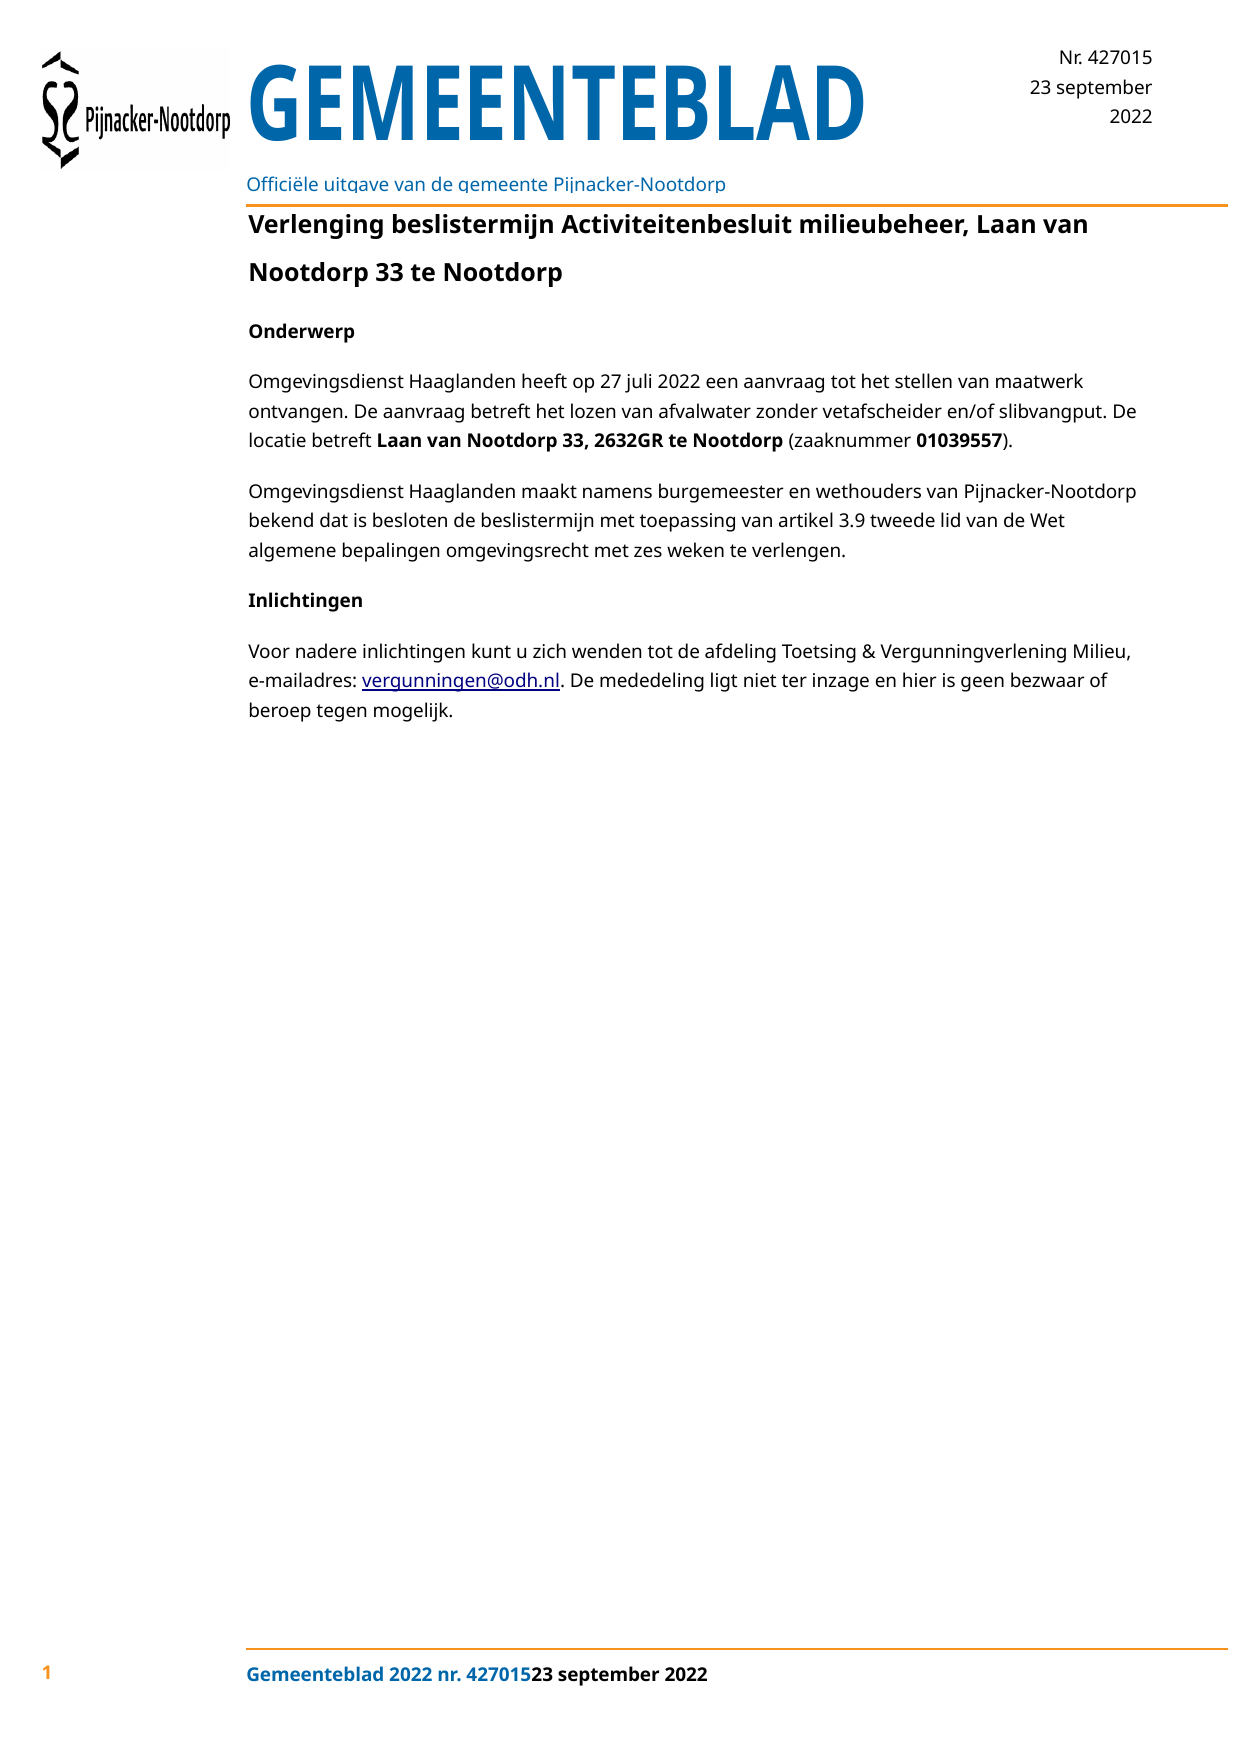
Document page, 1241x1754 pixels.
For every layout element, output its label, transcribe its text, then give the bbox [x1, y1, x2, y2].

picture [41, 47, 231, 172]
text Omgevingsdienst Haaglanden heeft op 27 juli 2022 een aanvraag tot het stellen van maatwerk ontvangen. De aanvraag betreft het lozen van afvalwater zonder vetafscheider en/of slibvangput. De locatie betreft Laan van Nootdorp 33, 2632GR te Nootdorp (zaaknummer 01039557). [248, 368, 1152, 453]
text Omgevingsdienst Haaglanden maakt namens burgemeester en wethouders van Pijnacker-Nootdorp bekend dat is besloten de beslistermijn met toepassing van artikel 3.9 tweede lid van de Wet algemene bepalingen omgevingsrecht met zes weken te verlengen. [248, 478, 1152, 563]
text Verlenging beslistermijn Activiteitenbesluit milieubeheer, Laan van Nootdorp 33 te Nootdorp [248, 207, 1152, 288]
text Inlichtingen [248, 587, 1152, 613]
text Voor nadere inlichtingen kunt u zich wenden tot de afdeling Toetsing & Vergunningverlening Milieu, e-mailadres: vergunningen@odh.nl. De mededeling ligt niet ter inzage en hier is geen bezwaar of beroep tegen mogelijk. [248, 638, 1152, 723]
text Onderwerp [248, 318, 1152, 344]
